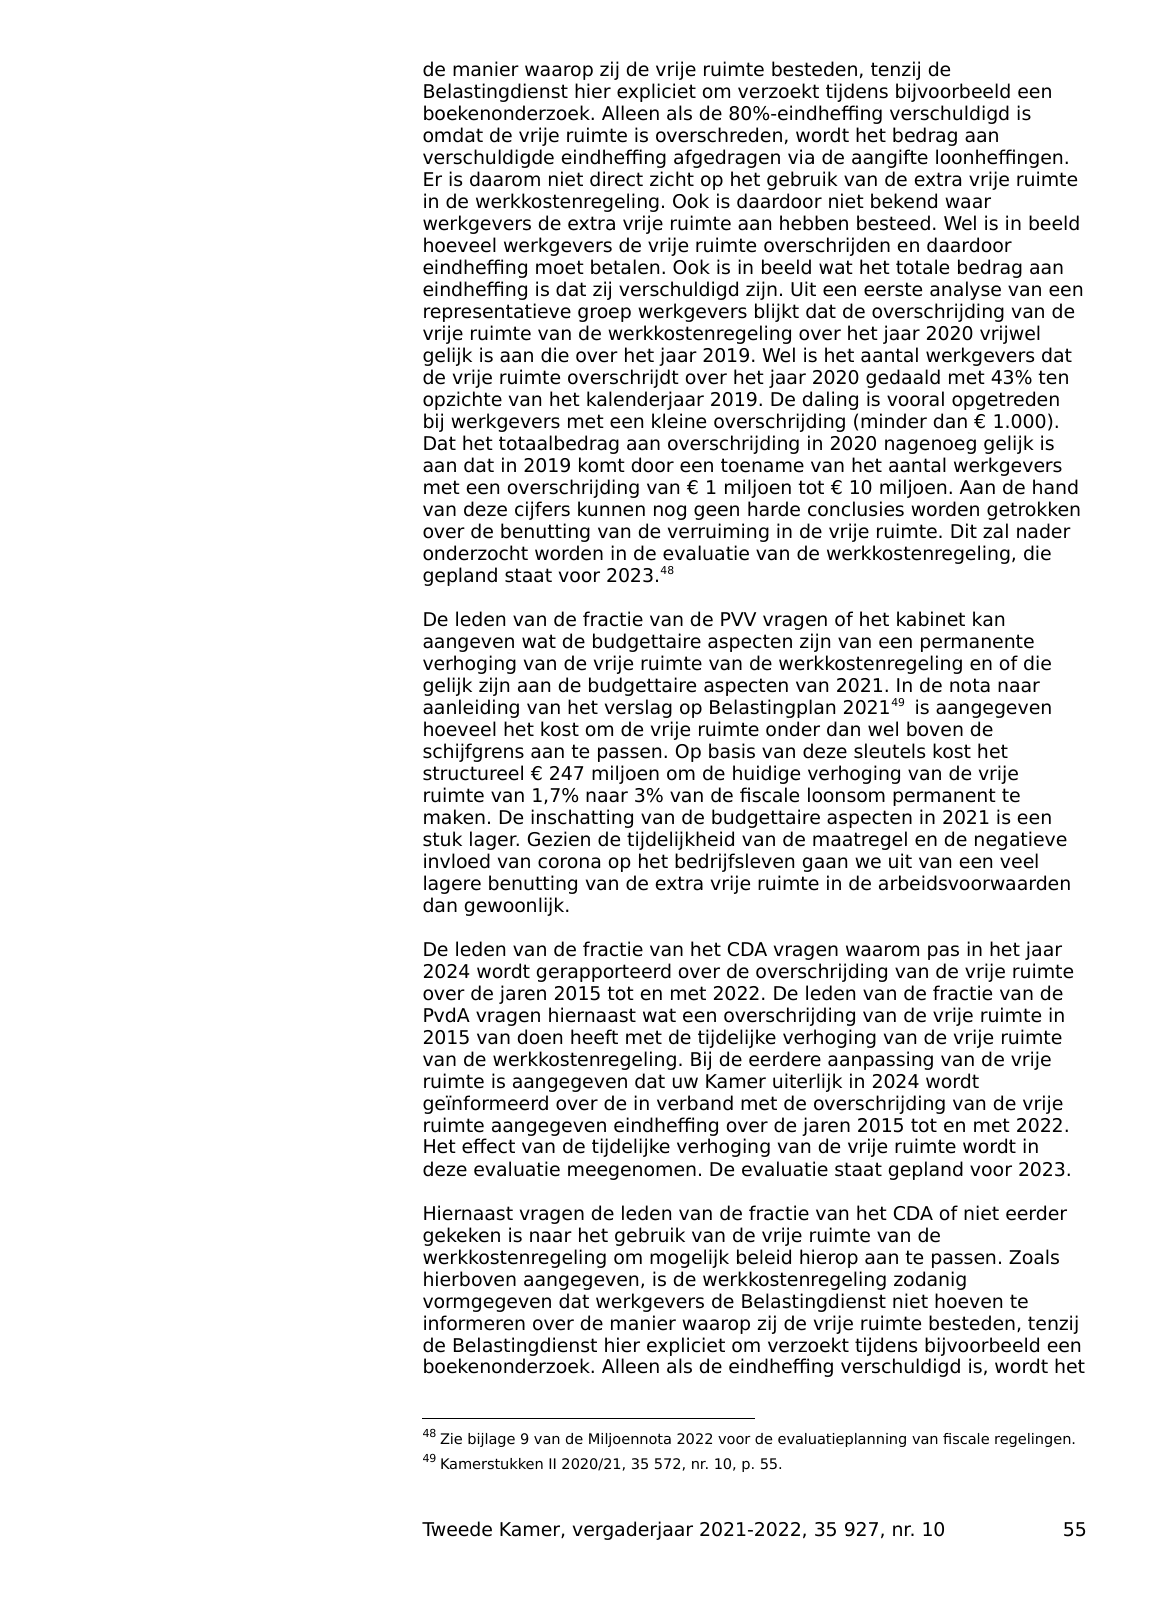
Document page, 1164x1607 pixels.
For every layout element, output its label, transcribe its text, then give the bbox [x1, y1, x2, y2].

text De leden van de fractie van het CDA vragen waarom pas in het jaar 2024 wordt gerapporteerd over de overschrijding van de vrije ruimte over de jaren 2015 tot en met 2022. De leden van de fractie van de PvdA vragen hiernaast wat een overschrijding van de vrije ruimte in 2015 van doen heeft met de tijdelijke verhoging van de vrije ruimte van de werkkostenregeling. Bij de eerdere aanpassing van de vrije ruimte is aangegeven dat uw Kamer uiterlijk in 2024 wordt geïnformeerd over de in verband met de overschrijding van de vrije ruimte aangegeven eindheffing over de jaren 2015 tot en met 2022. Het effect van de tijdelijke verhoging van de vrije ruimte wordt in deze evaluatie meegenomen. De evaluatie staat gepland voor 2023. [422, 939, 1087, 1180]
text Kamerstukken II 2020/21, 35 572, nr. 10, p. 55. [422, 1452, 1087, 1474]
text Zie bijlage 9 van de Miljoennota 2022 voor de evaluatieplanning van fiscale regelingen. [422, 1427, 1087, 1449]
text De leden van de fractie van de PVV vragen of het kabinet kan aangeven wat de budgettaire aspecten zijn van een permanente verhoging van de vrije ruimte van de werkkostenregeling en of die gelijk zijn aan de budgettaire aspecten van 2021. In de nota naar aanleiding van het verslag op Belastingplan 2021 is aangegeven hoeveel het kost om de vrije ruimte onder dan wel boven de schijfgrens aan te passen. Op basis van deze sleutels kost het structureel € 247 miljoen om de huidige verhoging van de vrije ruimte van 1,7% naar 3% van de fiscale loonsom permanent te maken. De inschatting van de budgettaire aspecten in 2021 is een stuk lager. Gezien de tijdelijkheid van de maatregel en de negatieve invloed van corona op het bedrijfsleven gaan we uit van een veel lagere benutting van de extra vrije ruimte in de arbeidsvoorwaarden dan gewoonlijk. [422, 609, 1087, 916]
text de manier waarop zij de vrije ruimte besteden, tenzij de Belastingdienst hier expliciet om verzoekt tijdens bijvoorbeeld een boekenonderzoek. Alleen als de 80%-eindheffing verschuldigd is omdat de vrije ruimte is overschreden, wordt het bedrag aan verschuldigde eindheffing afgedragen via de aangifte loonheffingen. Er is daarom niet direct zicht op het gebruik van de extra vrije ruimte in de werkkostenregeling. Ook is daardoor niet bekend waar werkgevers de extra vrije ruimte aan hebben besteed. Wel is in beeld hoeveel werkgevers de vrije ruimte overschrijden en daardoor eindheffing moet betalen. Ook is in beeld wat het totale bedrag aan eindheffing is dat zij verschuldigd zijn. Uit een eerste analyse van een representatieve groep werkgevers blijkt dat de overschrijding van de vrije ruimte van de werkkostenregeling over het jaar 2020 vrijwel gelijk is aan die over het jaar 2019. Wel is het aantal werkgevers dat de vrije ruimte overschrijdt over het jaar 2020 gedaald met 43% ten opzichte van het kalenderjaar 2019. De daling is vooral opgetreden bij werkgevers met een kleine overschrijding (minder dan € 1.000). Dat het totaalbedrag aan overschrijding in 2020 nagenoeg gelijk is aan dat in 2019 komt door een toename van het aantal werkgevers met een overschrijding van € 1 miljoen tot € 10 miljoen. Aan de hand van deze cijfers kunnen nog geen harde conclusies worden getrokken over de benutting van de verruiming in de vrije ruimte. Dit zal nader onderzocht worden in de evaluatie van de werkkostenregeling, die gepland staat voor 2023. [422, 59, 1087, 587]
text Hiernaast vragen de leden van de fractie van het CDA of niet eerder gekeken is naar het gebruik van de vrije ruimte van de werkkostenregeling om mogelijk beleid hierop aan te passen. Zoals hierboven aangegeven, is de werkkostenregeling zodanig vormgegeven dat werkgevers de Belastingdienst niet hoeven te informeren over de manier waarop zij de vrije ruimte besteden, tenzij de Belastingdienst hier expliciet om verzoekt tijdens bijvoorbeeld een boekenonderzoek. Alleen als de eindheffing verschuldigd is, wordt het [422, 1203, 1087, 1378]
